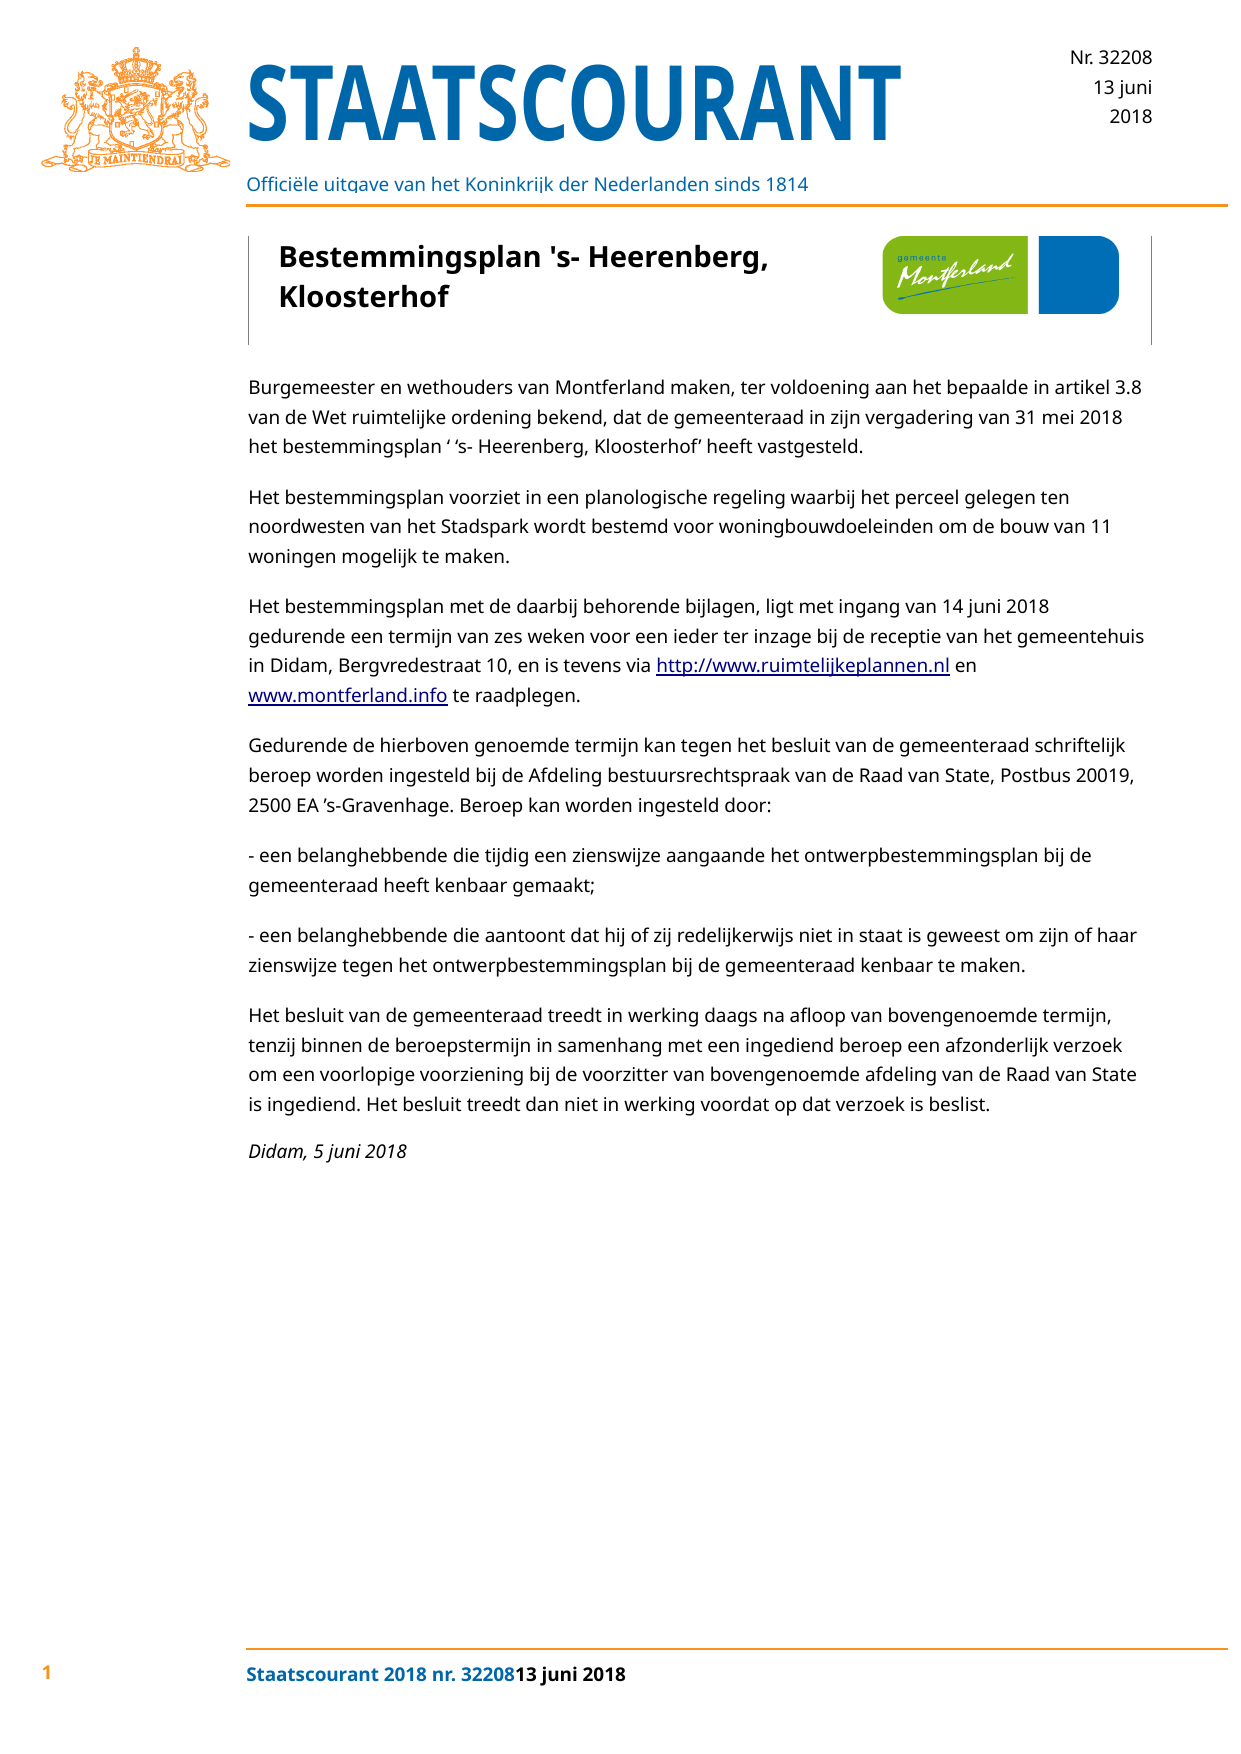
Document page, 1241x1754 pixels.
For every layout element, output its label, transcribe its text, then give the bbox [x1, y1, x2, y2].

picture [882, 236, 1119, 314]
text Burgemeester en wethouders van Montferland maken, ter voldoening aan het bepaalde in artikel 3.8 van de Wet ruimtelijke ordening bekend, dat de gemeenteraad in zijn vergadering van 31 mei 2018 het bestemmingsplan ‘ ‘s- Heerenberg, Kloosterhof’ heeft vastgesteld. [248, 374, 1152, 459]
table_header Bestemmingsplan 's- Heerenberg, Kloosterhof [249, 236, 850, 345]
text Het bestemmingsplan voorziet in een planologische regeling waarbij het perceel gelegen ten noordwesten van het Stadspark wordt bestemd voor woningbouwdoeleinden om de bouw van 11 woningen mogelijk te maken. [248, 484, 1152, 569]
table_header [850, 236, 1151, 345]
picture [41, 47, 231, 172]
text - een belanghebbende die tijdig een zienswijze aangaande het ontwerpbestemmingsplan bij de gemeenteraad heeft kenbaar gemaakt; [248, 842, 1152, 897]
text Gedurende de hierboven genoemde termijn kan tegen het besluit van de gemeenteraad schriftelijk beroep worden ingesteld bij de Afdeling bestuursrechtspraak van de Raad van State, Postbus 20019, 2500 EA ’s-Gravenhage. Beroep kan worden ingesteld door: [248, 733, 1152, 817]
text Didam, 5 juni 2018 [248, 1139, 1152, 1164]
text Het bestemmingsplan met de daarbij behorende bijlagen, ligt met ingang van 14 juni 2018 gedurende een termijn van zes weken voor een ieder ter inzage bij de receptie van het gemeentehuis in Didam, Bergvredestraat 10, en is tevens via http://www.ruimtelijkeplannen.nl en www.montferland.info te raadplegen. [248, 593, 1152, 708]
text Het besluit van de gemeenteraad treedt in werking daags na afloop van bovengenoemde termijn, tenzij binnen de beroepstermijn in samenhang met een ingediend beroep een afzonderlijk verzoek om een voorlopige voorziening bij de voorzitter van bovengenoemde afdeling van de Raad van State is ingediend. Het besluit treedt dan niet in werking voordat op dat verzoek is beslist. [248, 1002, 1152, 1117]
text - een belanghebbende die aantoont dat hij of zij redelijkerwijs niet in staat is geweest om zijn of haar zienswijze tegen het ontwerpbestemmingsplan bij de gemeenteraad kenbaar te maken. [248, 922, 1152, 977]
